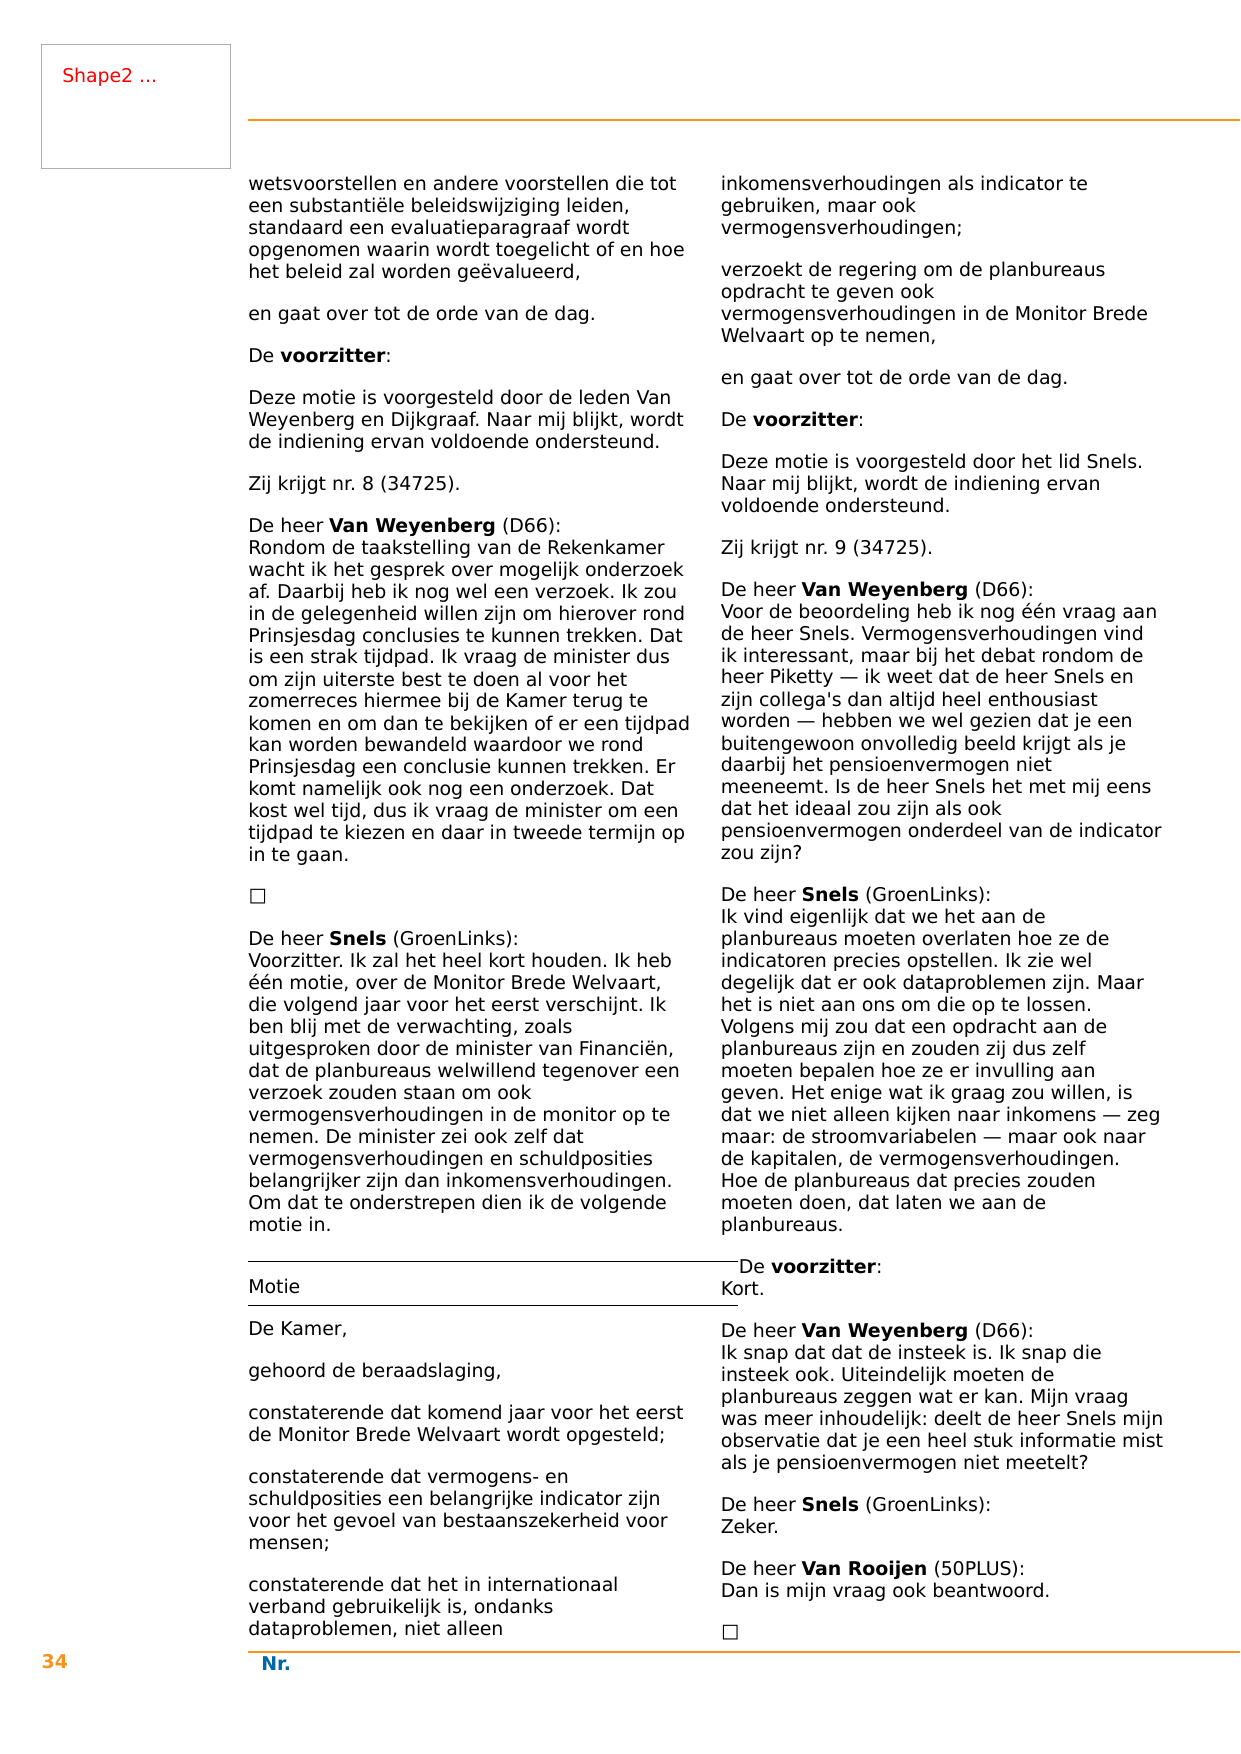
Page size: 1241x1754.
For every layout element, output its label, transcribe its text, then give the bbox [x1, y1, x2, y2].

text De voorzitter: [721, 409, 1163, 431]
text De heer Van Weyenberg (D66): [248, 514, 691, 537]
text De heer Snels (GroenLinks): [248, 928, 691, 950]
text Motie [248, 1276, 691, 1298]
text constaterende dat komend jaar voor het eerst de Monitor Brede Welvaart wordt opgesteld; [248, 1402, 691, 1446]
text en gaat over tot de orde van de dag. [248, 303, 691, 325]
text ⬜ [248, 886, 691, 908]
text Zij krijgt nr. 9 (34725). [721, 537, 1163, 558]
text Ik snap dat dat de insteek is. Ik snap die insteek ook. Uiteindelijk moeten de planbureaus zeggen wat er kan. Mijn vraag was meer inhoudelijk: deelt de heer Snels mijn observatie dat je een heel stuk informatie mist als je pensioenvermogen niet meetelt? [721, 1342, 1163, 1474]
text Voorzitter. Ik zal het heel kort houden. Ik heb één motie, over de Monitor Brede Welvaart, die volgend jaar voor het eerst verschijnt. Ik ben blij met de verwachting, zoals uitgesproken door de minister van Financiën, dat de planbureaus welwillend tegenover een verzoek zouden staan om ook vermogensverhoudingen in de monitor op te nemen. De minister zei ook zelf dat vermogensverhoudingen en schuldposities belangrijker zijn dan inkomensverhoudingen. Om dat te onderstrepen dien ik de volgende motie in. [248, 950, 691, 1236]
text De Kamer, [248, 1318, 691, 1340]
text verzoekt de regering om de planbureaus opdracht te geven ook vermogensverhoudingen in de Monitor Brede Welvaart op te nemen, [721, 259, 1163, 347]
text ⬜ [721, 1622, 1163, 1644]
text Zeker. [721, 1516, 1163, 1538]
text De heer Snels (GroenLinks): [721, 1494, 1163, 1516]
text gehoord de beraadslaging, [248, 1360, 691, 1382]
text Ik vind eigenlijk dat we het aan de planbureaus moeten overlaten hoe ze de indicatoren precies opstellen. Ik zie wel degelijk dat er ook dataproblemen zijn. Maar het is niet aan ons om die op te lossen. Volgens mij zou dat een opdracht aan de planbureaus zijn en zouden zij dus zelf moeten bepalen hoe ze er invulling aan geven. Het enige wat ik graag zou willen, is dat we niet alleen kijken naar inkomens — zeg maar: de stroomvariabelen — maar ook naar de kapitalen, de vermogensverhoudingen. Hoe de planbureaus dat precies zouden moeten doen, dat laten we aan de planbureaus. [721, 906, 1163, 1236]
text Kort. [721, 1278, 1163, 1300]
text Deze motie is voorgesteld door het lid Snels. Naar mij blijkt, wordt de indiening ervan voldoende ondersteund. [721, 451, 1163, 517]
text De voorzitter: [248, 345, 691, 367]
text constaterende dat vermogens- en schuldposities een belangrijke indicator zijn voor het gevoel van bestaanszekerheid voor mensen; [248, 1466, 691, 1554]
text inkomensverhoudingen als indicator te gebruiken, maar ook vermogensverhoudingen; [721, 173, 1163, 239]
text Deze motie is voorgesteld door de leden Van Weyenberg en Dijkgraaf. Naar mij blijkt, wordt de indiening ervan voldoende ondersteund. [248, 387, 691, 453]
text Voor de beoordeling heb ik nog één vraag aan de heer Snels. Vermogensverhoudingen vind ik interessant, maar bij het debat rondom de heer Piketty — ik weet dat de heer Snels en zijn collega's dan altijd heel enthousiast worden — hebben we wel gezien dat je een buitengewoon onvolledig beeld krijgt als je daarbij het pensioenvermogen niet meeneemt. Is de heer Snels het met mij eens dat het ideaal zou zijn als ook pensioenvermogen onderdeel van de indicator zou zijn? [721, 601, 1163, 864]
text en gaat over tot de orde van de dag. [721, 367, 1163, 389]
text De heer Van Weyenberg (D66): [721, 578, 1163, 601]
text De heer Van Rooijen (50PLUS): [721, 1558, 1163, 1580]
text Zij krijgt nr. 8 (34725). [248, 473, 691, 494]
text constaterende dat het in internationaal verband gebruikelijk is, ondanks dataproblemen, niet alleen [248, 1574, 691, 1639]
text De voorzitter: [721, 1256, 1163, 1278]
text Dan is mijn vraag ook beantwoord. [721, 1580, 1163, 1602]
text wetsvoorstellen en andere voorstellen die tot een substantiële beleidswijziging leiden, standaard een evaluatieparagraaf wordt opgenomen waarin wordt toegelicht of en hoe het beleid zal worden geëvalueerd, [248, 173, 691, 283]
text Rondom de taakstelling van de Rekenkamer wacht ik het gesprek over mogelijk onderzoek af. Daarbij heb ik nog wel een verzoek. Ik zou in de gelegenheid willen zijn om hierover rond Prinsjesdag conclusies te kunnen trekken. Dat is een strak tijdpad. Ik vraag de minister dus om zijn uiterste best te doen al voor het zomerreces hiermee bij de Kamer terug te komen en om dan te bekijken of er een tijdpad kan worden bewandeld waardoor we rond Prinsjesdag een conclusie kunnen trekken. Er komt namelijk ook nog een onderzoek. Dat kost wel tijd, dus ik vraag de minister om een tijdpad te kiezen en daar in tweede termijn op in te gaan. [248, 537, 691, 866]
text De heer Van Weyenberg (D66): [721, 1320, 1163, 1342]
text De heer Snels (GroenLinks): [721, 884, 1163, 906]
